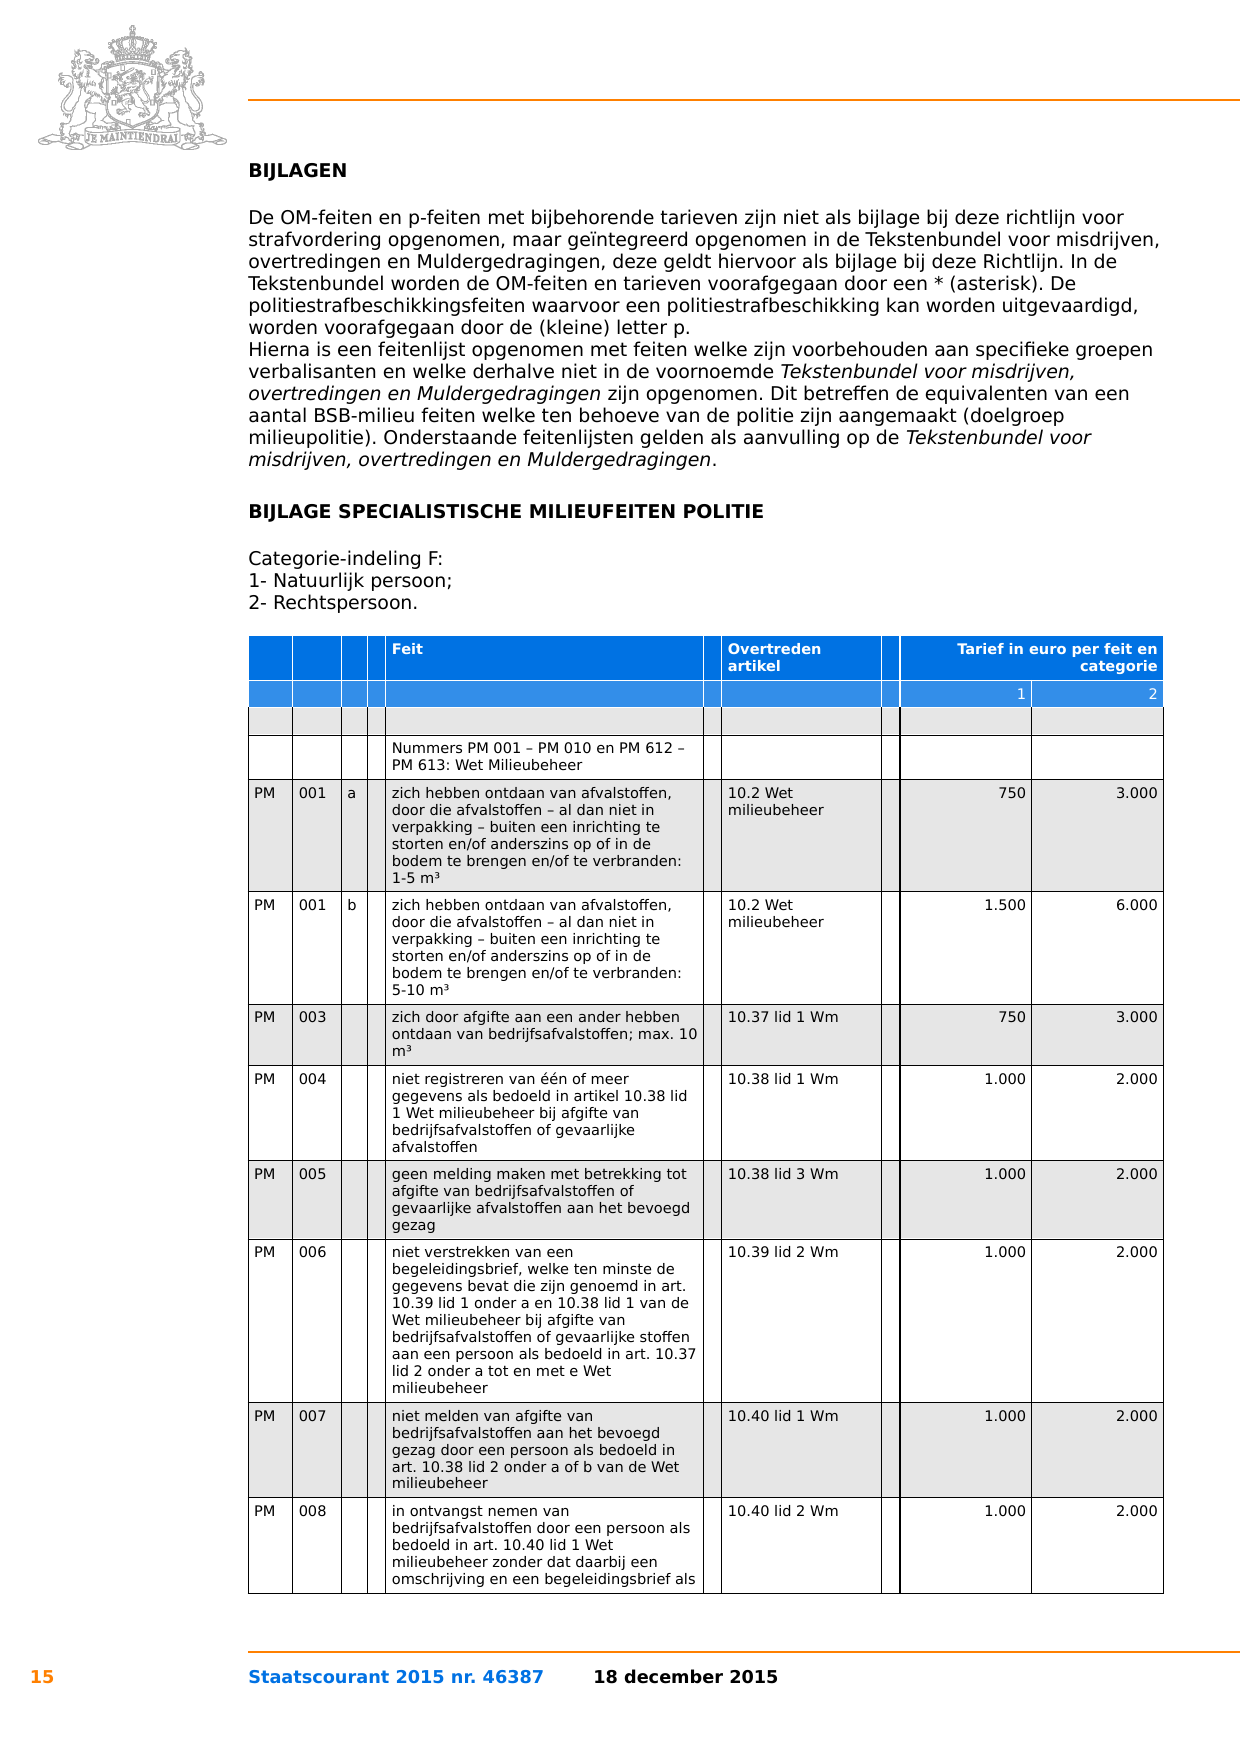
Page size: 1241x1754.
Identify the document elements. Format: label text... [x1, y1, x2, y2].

table_cell a [342, 780, 367, 891]
table_cell 2.000 [1032, 1498, 1163, 1592]
table_cell [882, 1240, 899, 1402]
table_cell PM [249, 1066, 292, 1160]
table_cell [249, 708, 292, 734]
table_cell [704, 1005, 721, 1065]
table_cell [722, 681, 881, 707]
table_cell [368, 1161, 385, 1238]
table_cell [901, 736, 1031, 779]
table_cell 10.40 lid 1 Wm [722, 1403, 881, 1497]
table_cell [704, 892, 721, 1003]
table_header [704, 636, 721, 680]
table_cell [368, 708, 385, 734]
table_cell 10.2 Wet milieubeheer [722, 780, 881, 891]
table_cell 2.000 [1032, 1403, 1163, 1497]
table_cell 10.38 lid 1 Wm [722, 1066, 881, 1160]
table_cell 750 [901, 1005, 1031, 1065]
table_cell 10.2 Wet milieubeheer [722, 892, 881, 1003]
table_cell [704, 1498, 721, 1592]
table_cell [704, 736, 721, 779]
table_cell [1032, 708, 1163, 734]
table_cell [882, 1498, 899, 1592]
text De OM-feiten en p-feiten met bijbehorende tarieven zijn niet als bijlage bij deze richtlijn voor strafvordering opgenomen, maar geïntegreerd opgenomen in de Tekstenbundel voor misdrijven, overtredingen en Muldergedragingen, deze geldt hiervoor als bijlage bij deze Richtlijn. In de Tekstenbundel worden de OM-feiten en tarieven voorafgegaan door een * (asterisk). De politiestrafbeschikkingsfeiten waarvoor een politiestrafbeschikking kan worden uitgevaardigd, worden voorafgegaan door de (kleine) letter p. [248, 207, 1163, 339]
table_header [882, 636, 899, 680]
table_cell [342, 681, 367, 707]
table_cell [704, 1240, 721, 1402]
table_cell 004 [293, 1066, 341, 1160]
table_header [249, 636, 292, 680]
table_cell 6.000 [1032, 892, 1163, 1003]
table_cell zich hebben ontdaan van afvalstoffen, door die afvalstoffen – al dan niet in verpakking – buiten een inrichting te storten en/of anderszins op of in de bodem te brengen en/of te verbranden: 1-5 m³ [386, 780, 703, 891]
table_cell [368, 1403, 385, 1497]
table_cell [368, 780, 385, 891]
table_cell PM [249, 892, 292, 1003]
table_cell zich hebben ontdaan van afvalstoffen, door die afvalstoffen – al dan niet in verpakking – buiten een inrichting te storten en/of anderszins op of in de bodem te brengen en/of te verbranden: 5-10 m³ [386, 892, 703, 1003]
table_cell 2.000 [1032, 1161, 1163, 1238]
text 2- Rechtspersoon. [248, 592, 1163, 613]
table_cell [368, 892, 385, 1003]
table_cell [882, 1066, 899, 1160]
table_cell [882, 681, 899, 707]
table_cell 1.000 [901, 1240, 1031, 1402]
table_cell [882, 1005, 899, 1065]
table_cell zich door afgifte aan een ander hebben ontdaan van bedrijfsafvalstoffen; max. 10 m³ [386, 1005, 703, 1065]
table_cell 003 [293, 1005, 341, 1065]
table_cell [704, 1066, 721, 1160]
table_cell [342, 708, 367, 734]
table_cell [882, 708, 899, 734]
table_cell 3.000 [1032, 1005, 1163, 1065]
table_cell 1.000 [901, 1403, 1031, 1497]
table_cell [293, 708, 341, 734]
table_cell 006 [293, 1240, 341, 1402]
table_cell niet registreren van één of meer gegevens als bedoeld in artikel 10.38 lid 1 Wet milieubeheer bij afgifte van bedrijfsafvalstoffen of gevaarlijke afvalstoffen [386, 1066, 703, 1160]
table_cell [342, 736, 367, 779]
table_cell [386, 708, 703, 734]
table_cell [293, 736, 341, 779]
table_cell PM [249, 1240, 292, 1402]
table_cell [882, 1161, 899, 1238]
table_header Overtreden artikel [722, 636, 881, 680]
table_cell [293, 681, 341, 707]
table_cell [368, 1005, 385, 1065]
text Categorie-indeling F: [248, 548, 1163, 569]
table_header [368, 636, 385, 680]
table_header [342, 636, 367, 680]
table_cell [882, 892, 899, 1003]
table_cell 008 [293, 1498, 341, 1592]
table_cell [368, 1066, 385, 1160]
table_cell [342, 1498, 367, 1592]
table_cell 1.500 [901, 892, 1031, 1003]
table_cell [704, 780, 721, 891]
text 1- Natuurlijk persoon; [248, 569, 1163, 592]
picture [38, 25, 227, 150]
table_cell Nummers PM 001 – PM 010 en PM 612 – PM 613: Wet Milieubeheer [386, 736, 703, 779]
table_cell 2.000 [1032, 1066, 1163, 1160]
table_cell [901, 708, 1031, 734]
table_cell 10.38 lid 3 Wm [722, 1161, 881, 1238]
table_cell geen melding maken met betrekking tot afgifte van bedrijfsafvalstoffen of gevaarlijke afvalstoffen aan het bevoegd gezag [386, 1161, 703, 1238]
table_cell [882, 736, 899, 779]
table_cell [704, 708, 721, 734]
table_cell 001 [293, 780, 341, 891]
table_cell niet verstrekken van een begeleidingsbrief, welke ten minste de gegevens bevat die zijn genoemd in art. 10.39 lid 1 onder a en 10.38 lid 1 van de Wet milieubeheer bij afgifte van bedrijfsafvalstoffen of gevaarlijke stoffen aan een persoon als bedoeld in art. 10.37 lid 2 onder a tot en met e Wet milieubeheer [386, 1240, 703, 1402]
table_cell 10.37 lid 1 Wm [722, 1005, 881, 1065]
table_cell b [342, 892, 367, 1003]
table_cell [368, 1498, 385, 1592]
table_cell [704, 1161, 721, 1238]
text Hierna is een feitenlijst opgenomen met feiten welke zijn voorbehouden aan specifieke groepen verbalisanten en welke derhalve niet in de voornoemde Tekstenbundel voor misdrijven, overtredingen en Muldergedragingen zijn opgenomen. Dit betreffen de equivalenten van een aantal BSB-milieu feiten welke ten behoeve van de politie zijn aangemaakt (doelgroep milieupolitie). Onderstaande feitenlijsten gelden als aanvulling op de Tekstenbundel voor misdrijven, overtredingen en Muldergedragingen. [248, 339, 1163, 471]
table_cell PM [249, 1005, 292, 1065]
table_cell [342, 1403, 367, 1497]
table_cell in ontvangst nemen van bedrijfsafvalstoffen door een persoon als bedoeld in art. 10.40 lid 1 Wet milieubeheer zonder dat daarbij een omschrijving en een begeleidingsbrief als [386, 1498, 703, 1592]
table_cell [1032, 736, 1163, 779]
table_cell 2.000 [1032, 1240, 1163, 1402]
table_cell 007 [293, 1403, 341, 1497]
table_header [293, 636, 341, 680]
table_cell 10.40 lid 2 Wm [722, 1498, 881, 1592]
table_cell [882, 1403, 899, 1497]
table_cell PM [249, 1403, 292, 1497]
table_cell 1 [901, 681, 1031, 707]
table_cell [722, 708, 881, 734]
table_header Feit [386, 636, 703, 680]
table_cell [882, 780, 899, 891]
table_cell niet melden van afgifte van bedrijfsafvalstoffen aan het bevoegd gezag door een persoon als bedoeld in art. 10.38 lid 2 onder a of b van de Wet milieubeheer [386, 1403, 703, 1497]
table_cell [722, 736, 881, 779]
table_cell PM [249, 1161, 292, 1238]
table_cell [368, 681, 385, 707]
table_cell [386, 681, 703, 707]
table_cell 10.39 lid 2 Wm [722, 1240, 881, 1402]
table_cell [249, 736, 292, 779]
subtitle BIJLAGEN [248, 160, 1163, 182]
table_cell PM [249, 1498, 292, 1592]
table_cell 1.000 [901, 1066, 1031, 1160]
table_cell [704, 1403, 721, 1497]
table_cell [342, 1066, 367, 1160]
table_cell [368, 736, 385, 779]
table_cell 1.000 [901, 1498, 1031, 1592]
table_cell 750 [901, 780, 1031, 891]
subtitle BIJLAGE SPECIALISTISCHE MILIEUFEITEN POLITIE [248, 501, 1163, 523]
table_cell 005 [293, 1161, 341, 1238]
table_cell [342, 1161, 367, 1238]
table_header Tarief in euro per feit en categorie [901, 636, 1163, 680]
table_cell [342, 1005, 367, 1065]
table_cell 2 [1032, 681, 1163, 707]
table_cell [368, 1240, 385, 1402]
table_cell 1.000 [901, 1161, 1031, 1238]
table_cell 3.000 [1032, 780, 1163, 891]
table_cell PM [249, 780, 292, 891]
table_cell [342, 1240, 367, 1402]
table_cell [249, 681, 292, 707]
table_cell 001 [293, 892, 341, 1003]
table_cell [704, 681, 721, 707]
